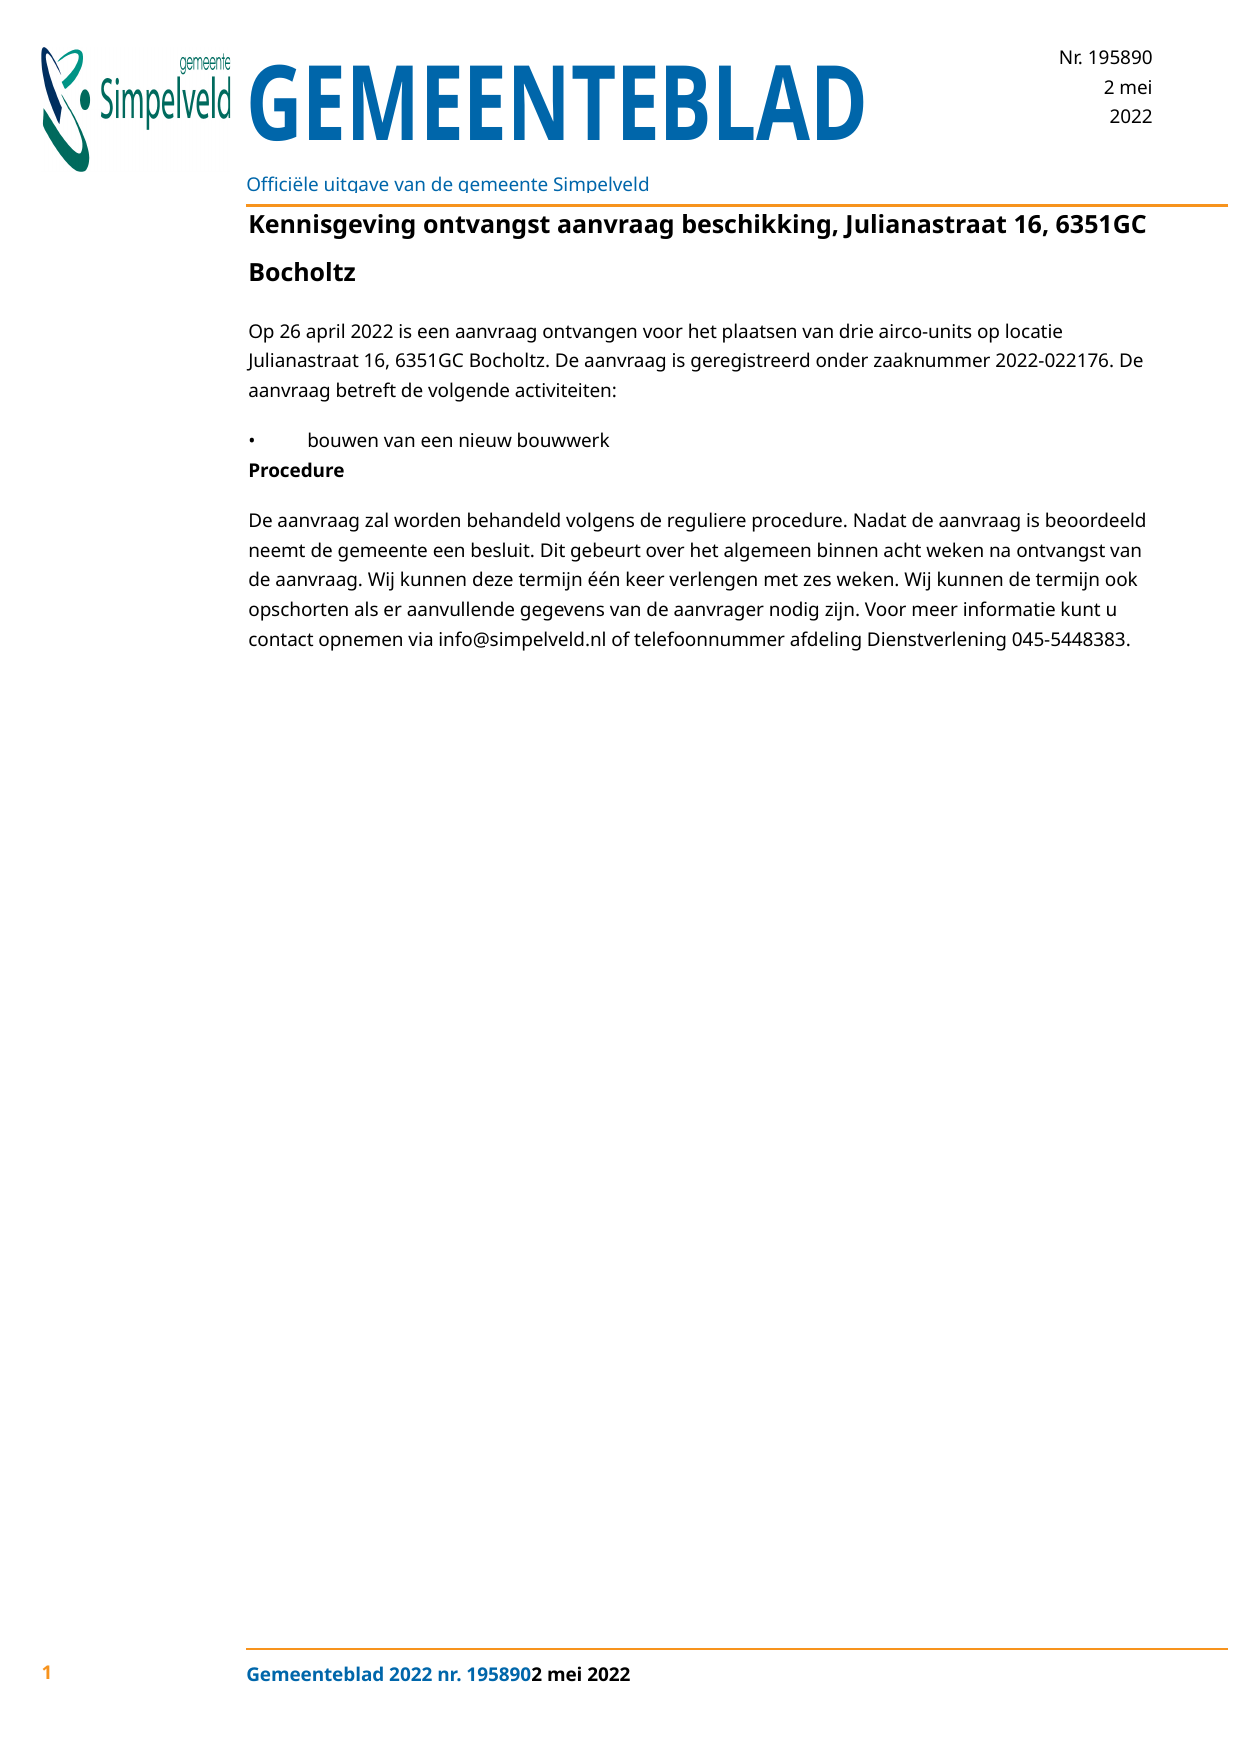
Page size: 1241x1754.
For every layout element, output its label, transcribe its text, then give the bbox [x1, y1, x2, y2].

list bouwen van een nieuw bouwwerk [248, 427, 1152, 453]
text Procedure [248, 457, 1152, 483]
text De aanvraag zal worden behandeld volgens de reguliere procedure. Nadat de aanvraag is beoordeeld neemt de gemeente een besluit. Dit gebeurt over het algemeen binnen acht weken na ontvangst van de aanvraag. Wij kunnen deze termijn één keer verlengen met zes weken. Wij kunnen de termijn ook opschorten als er aanvullende gegevens van de aanvrager nodig zijn. Voor meer informatie kunt u contact opnemen via info@simpelveld.nl of telefoonnummer afdeling Dienstverlening 045-5448383. [248, 507, 1152, 652]
text Kennisgeving ontvangst aanvraag beschikking, Julianastraat 16, 6351GC Bocholtz [248, 207, 1152, 288]
picture [41, 47, 231, 172]
text Op 26 april 2022 is een aanvraag ontvangen voor het plaatsen van drie airco-units op locatie Julianastraat 16, 6351GC Bocholtz. De aanvraag is geregistreerd onder zaaknummer 2022-022176. De aanvraag betreft de volgende activiteiten: [248, 318, 1152, 403]
